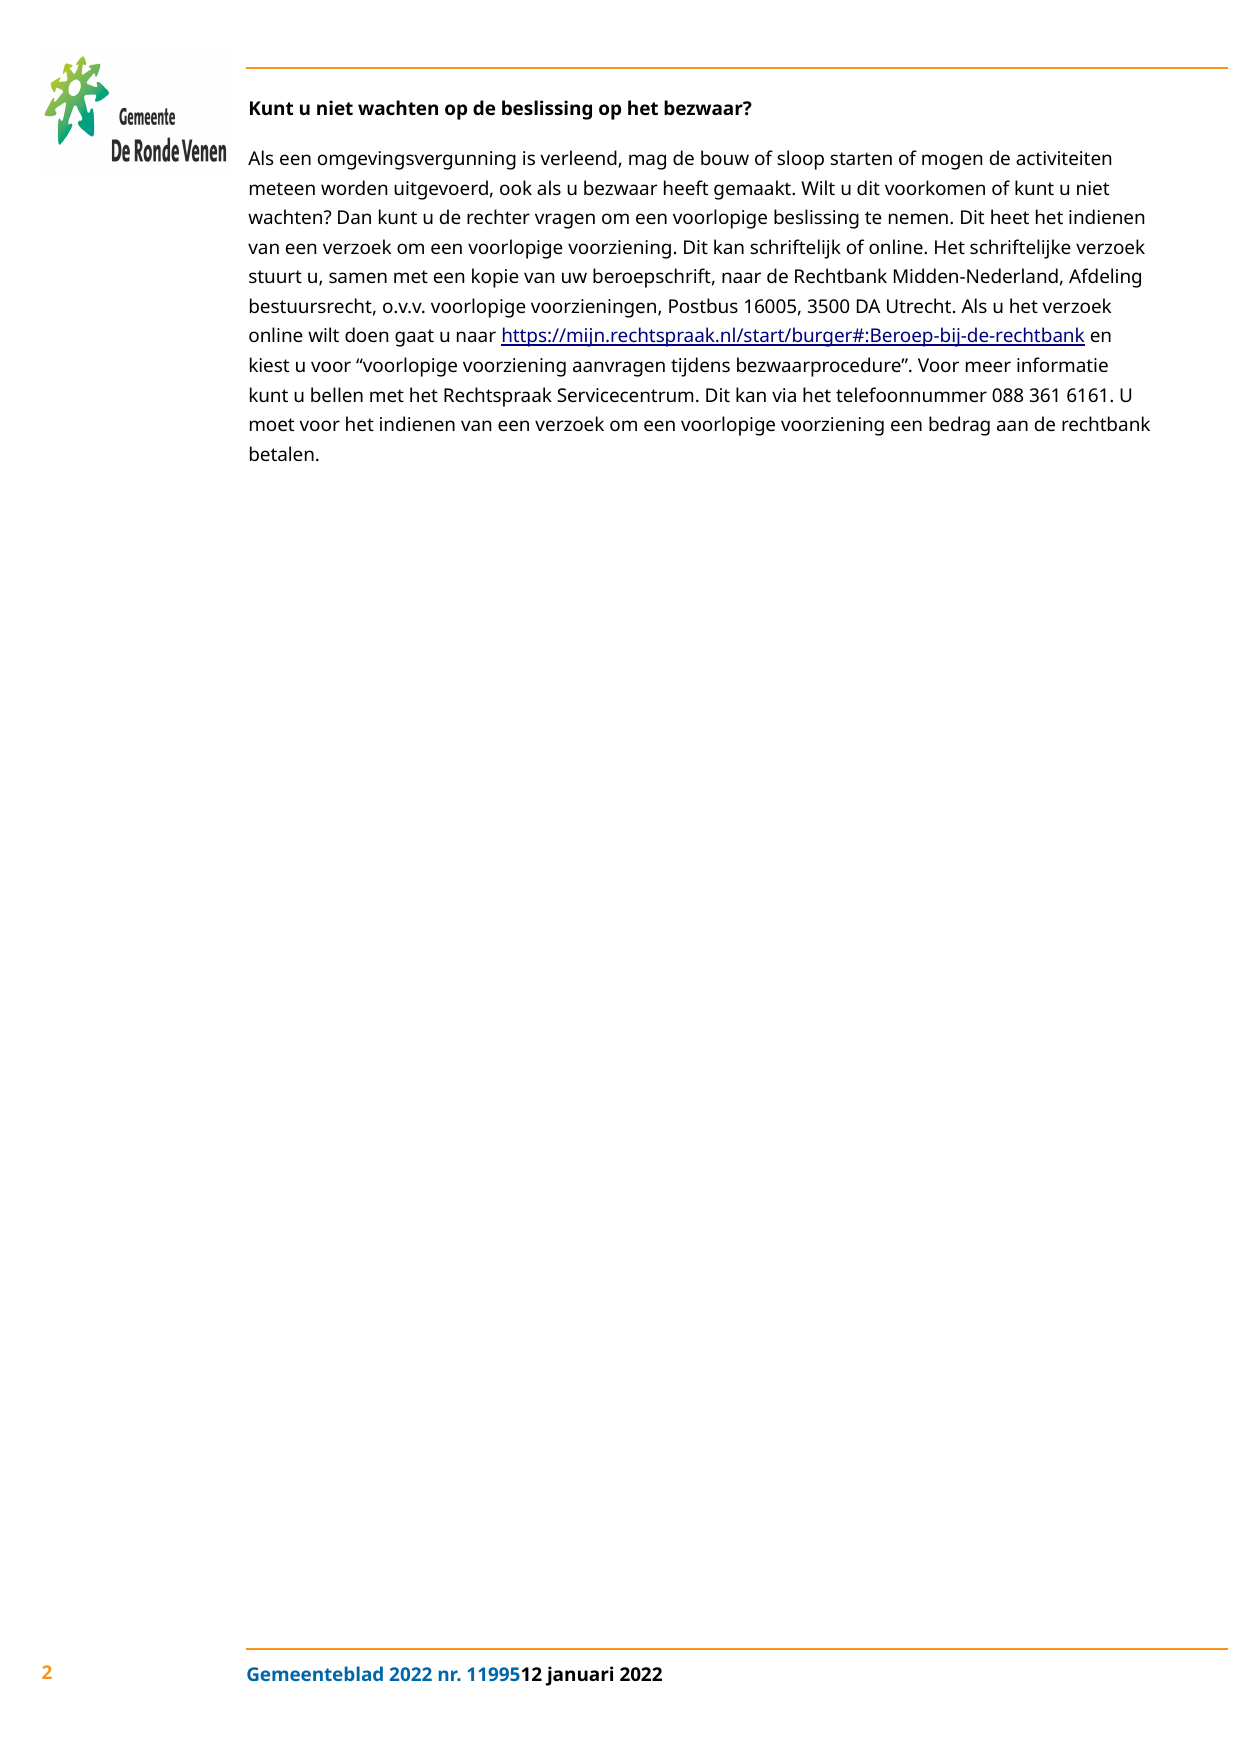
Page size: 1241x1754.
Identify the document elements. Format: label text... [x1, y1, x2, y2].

picture [41, 47, 231, 172]
text Kunt u niet wachten op de beslissing op het bezwaar? [248, 95, 1152, 121]
text Als een omgevingsvergunning is verleend, mag de bouw of sloop starten of mogen de activiteiten meteen worden uitgevoerd, ook als u bezwaar heeft gemaakt. Wilt u dit voorkomen of kunt u niet wachten? Dan kunt u de rechter vragen om een voorlopige beslissing te nemen. Dit heet het indienen van een verzoek om een voorlopige voorziening. Dit kan schriftelijk of online. Het schriftelijke verzoek stuurt u, samen met een kopie van uw beroepschrift, naar de Rechtbank Midden-Nederland, Afdeling bestuursrecht, o.v.v. voorlopige voorzieningen, Postbus 16005, 3500 DA Utrecht. Als u het verzoek online wilt doen gaat u naar https://mijn.rechtspraak.nl/start/burger#:Beroep-bij-de-rechtbank en kiest u voor “voorlopige voorziening aanvragen tijdens bezwaarprocedure”. Voor meer informatie kunt u bellen met het Rechtspraak Servicecentrum. Dit kan via het telefoonnummer 088 361 6161. U moet voor het indienen van een verzoek om een voorlopige voorziening een bedrag aan de rechtbank betalen. [248, 145, 1152, 467]
